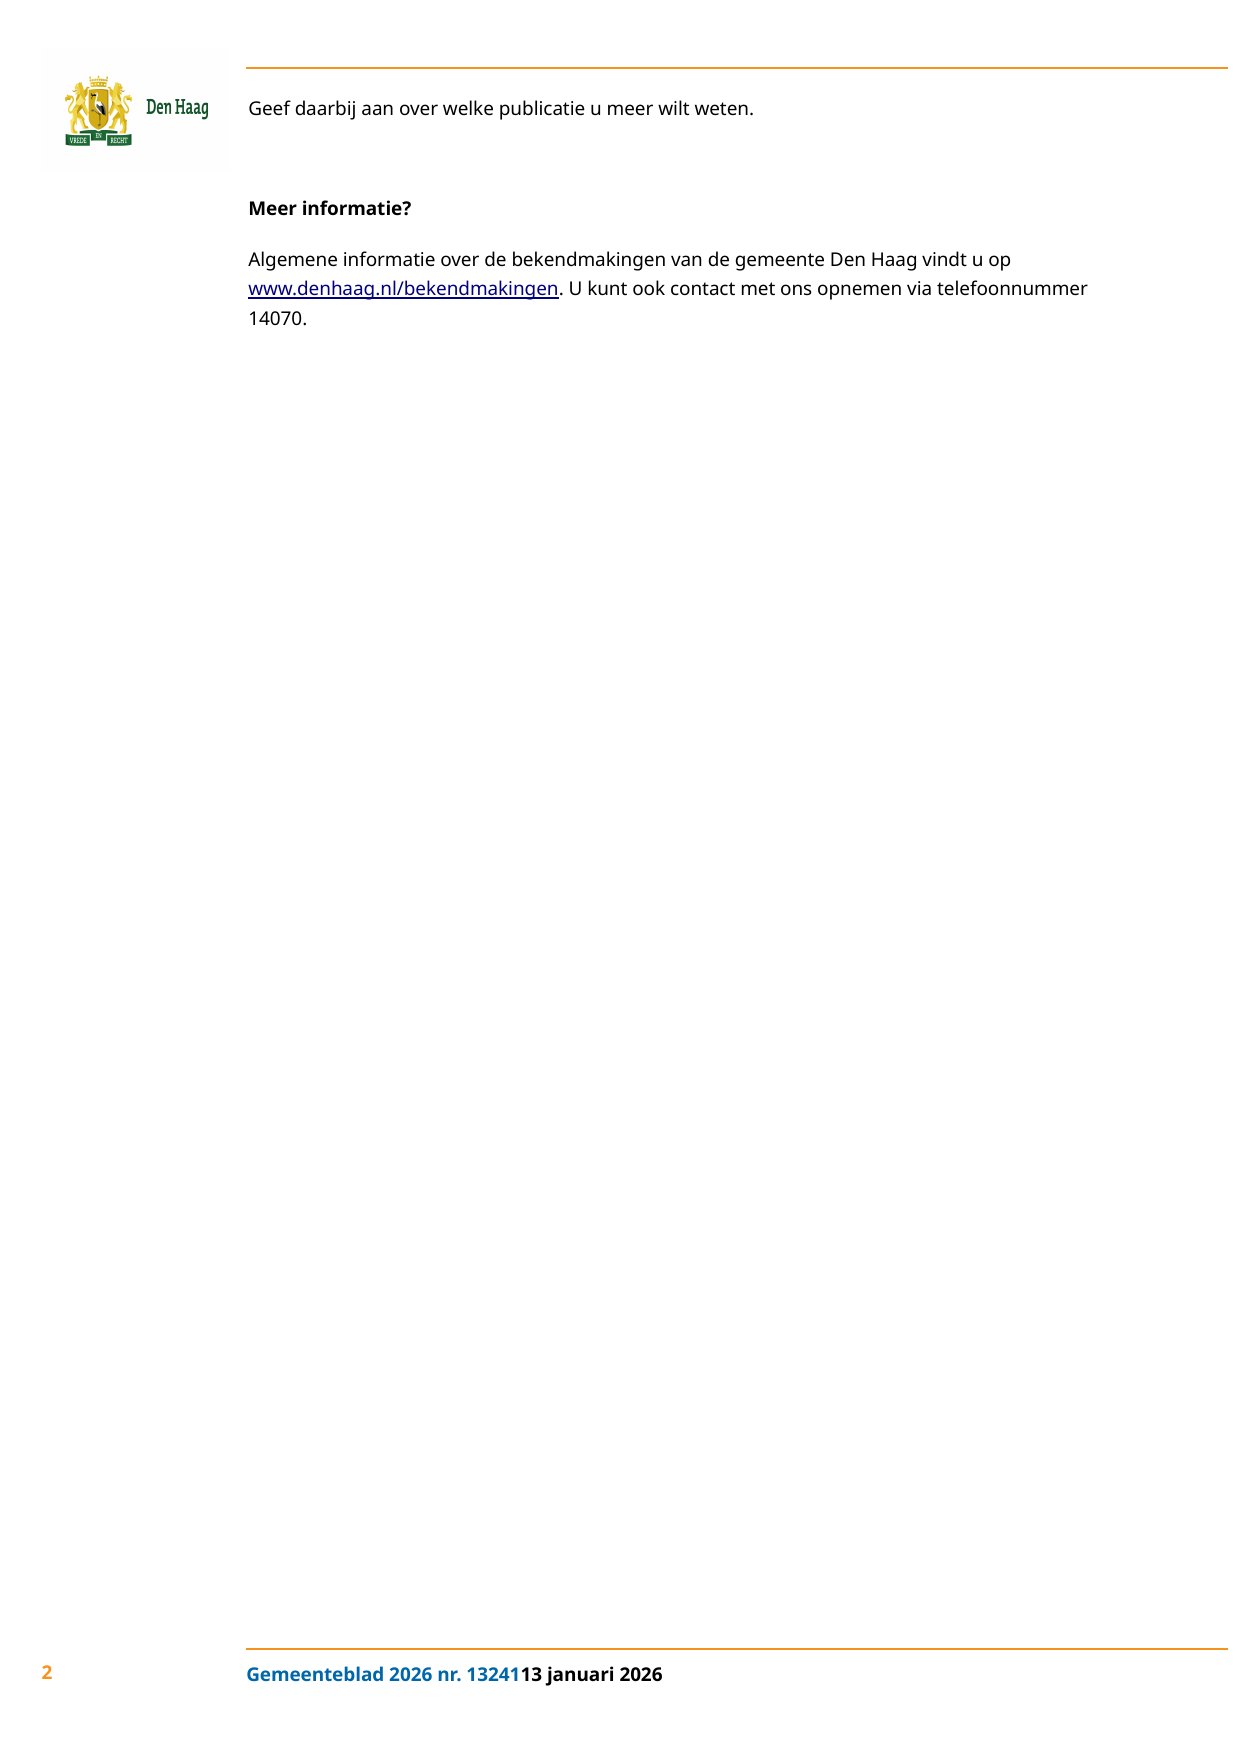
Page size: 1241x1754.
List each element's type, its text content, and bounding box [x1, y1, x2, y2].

picture [41, 47, 231, 172]
text Geef daarbij aan over welke publicatie u meer wilt weten. [248, 95, 1152, 121]
text Meer informatie? [248, 196, 1152, 221]
text Algemene informatie over de bekendmakingen van de gemeente Den Haag vindt u op www.denhaag.nl/bekendmakingen. U kunt ook contact met ons opnemen via telefoonnummer 14070. [248, 246, 1152, 331]
